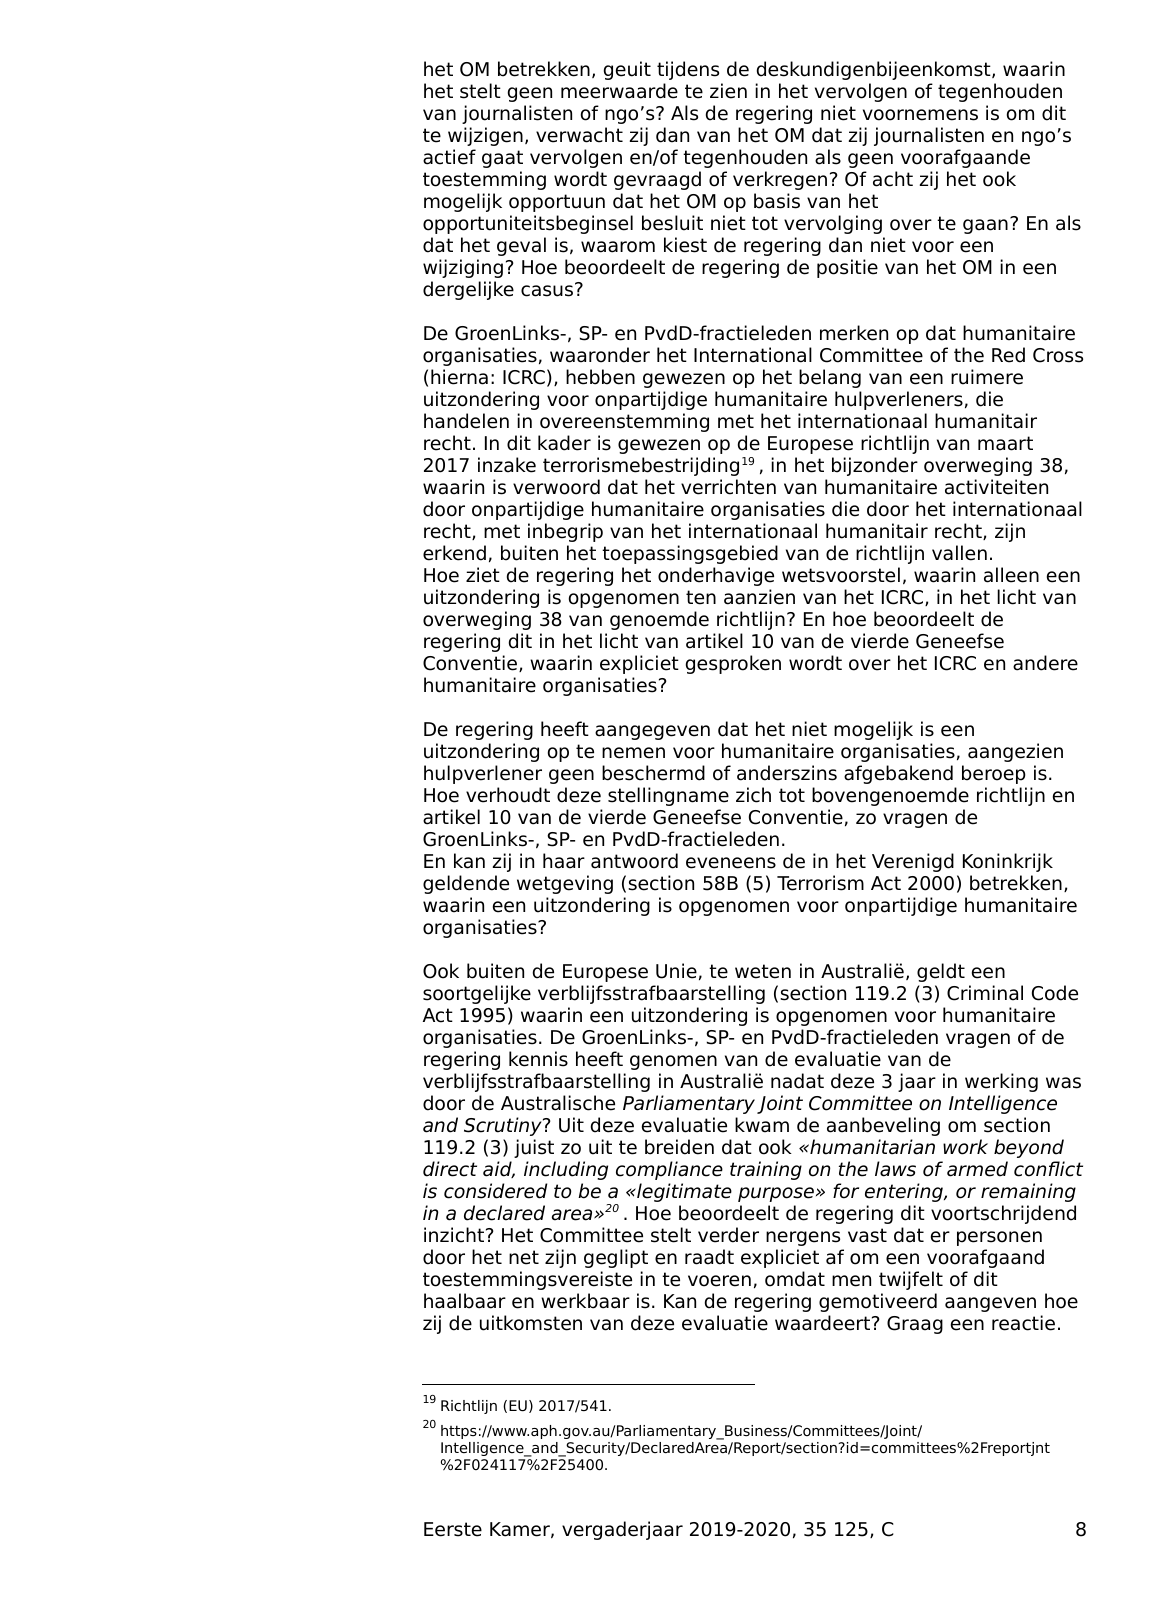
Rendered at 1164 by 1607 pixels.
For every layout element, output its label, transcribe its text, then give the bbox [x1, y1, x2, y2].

text Richtlijn (EU) 2017/541. [422, 1393, 1087, 1416]
text https://www.aph.gov.au/Parliamentary_Business/Committees/Joint/Intelligence_and_Security/DeclaredArea/Report/section?id=committees%2Freportjnt%2F024117%2F25400. [422, 1418, 1087, 1474]
text En kan zij in haar antwoord eveneens de in het Verenigd Koninkrijk geldende wetgeving (section 58B (5) Terrorism Act 2000) betrekken, waarin een uitzondering is opgenomen voor onpartijdige humanitaire organisaties? [422, 851, 1087, 939]
text Ook buiten de Europese Unie, te weten in Australië, geldt een soortgelijke verblijfsstrafbaarstelling (section 119.2 (3) Criminal Code Act 1995) waarin een uitzondering is opgenomen voor humanitaire organisaties. De GroenLinks-, SP- en PvdD-fractieleden vragen of de regering kennis heeft genomen van de evaluatie van de verblijfsstrafbaarstelling in Australië nadat deze 3 jaar in werking was door de Australische Parliamentary Joint Committee on Intelligence and Scrutiny? Uit deze evaluatie kwam de aanbeveling om section 119.2 (3) juist zo uit te breiden dat ook «humanitarian work beyond direct aid, including compliance training on the laws of armed conflict is considered to be a «legitimate purpose» for entering, or remaining in a declared area». Hoe beoordeelt de regering dit voortschrijdend inzicht? Het Committee stelt verder nergens vast dat er personen door het net zijn geglipt en raadt expliciet af om een voorafgaand toestemmingsvereiste in te voeren, omdat men twijfelt of dit haalbaar en werkbaar is. Kan de regering gemotiveerd aangeven hoe zij de uitkomsten van deze evaluatie waardeert? Graag een reactie. [422, 961, 1087, 1334]
text het OM betrekken, geuit tijdens de deskundigenbijeenkomst, waarin het stelt geen meerwaarde te zien in het vervolgen of tegenhouden van journalisten of ngo’s? Als de regering niet voornemens is om dit te wijzigen, verwacht zij dan van het OM dat zij journalisten en ngo’s actief gaat vervolgen en/of tegenhouden als geen voorafgaande toestemming wordt gevraagd of verkregen? Of acht zij het ook mogelijk opportuun dat het OM op basis van het opportuniteitsbeginsel besluit niet tot vervolging over te gaan? En als dat het geval is, waarom kiest de regering dan niet voor een wijziging? Hoe beoordeelt de regering de positie van het OM in een dergelijke casus? [422, 59, 1087, 301]
text De regering heeft aangegeven dat het niet mogelijk is een uitzondering op te nemen voor humanitaire organisaties, aangezien hulpverlener geen beschermd of anderszins afgebakend beroep is. Hoe verhoudt deze stellingname zich tot bovengenoemde richtlijn en artikel 10 van de vierde Geneefse Conventie, zo vragen de GroenLinks-, SP- en PvdD-fractieleden. [422, 719, 1087, 851]
text Hoe ziet de regering het onderhavige wetsvoorstel, waarin alleen een uitzondering is opgenomen ten aanzien van het ICRC, in het licht van overweging 38 van genoemde richtlijn? En hoe beoordeelt de regering dit in het licht van artikel 10 van de vierde Geneefse Conventie, waarin expliciet gesproken wordt over het ICRC en andere humanitaire organisaties? [422, 565, 1087, 697]
text De GroenLinks-, SP- en PvdD-fractieleden merken op dat humanitaire organisaties, waaronder het International Committee of the Red Cross (hierna: ICRC), hebben gewezen op het belang van een ruimere uitzondering voor onpartijdige humanitaire hulpverleners, die handelen in overeenstemming met het internationaal humanitair recht. In dit kader is gewezen op de Europese richtlijn van maart 2017 inzake terrorismebestrijding, in het bijzonder overweging 38, waarin is verwoord dat het verrichten van humanitaire activiteiten door onpartijdige humanitaire organisaties die door het internationaal recht, met inbegrip van het internationaal humanitair recht, zijn erkend, buiten het toepassingsgebied van de richtlijn vallen. [422, 323, 1087, 565]
